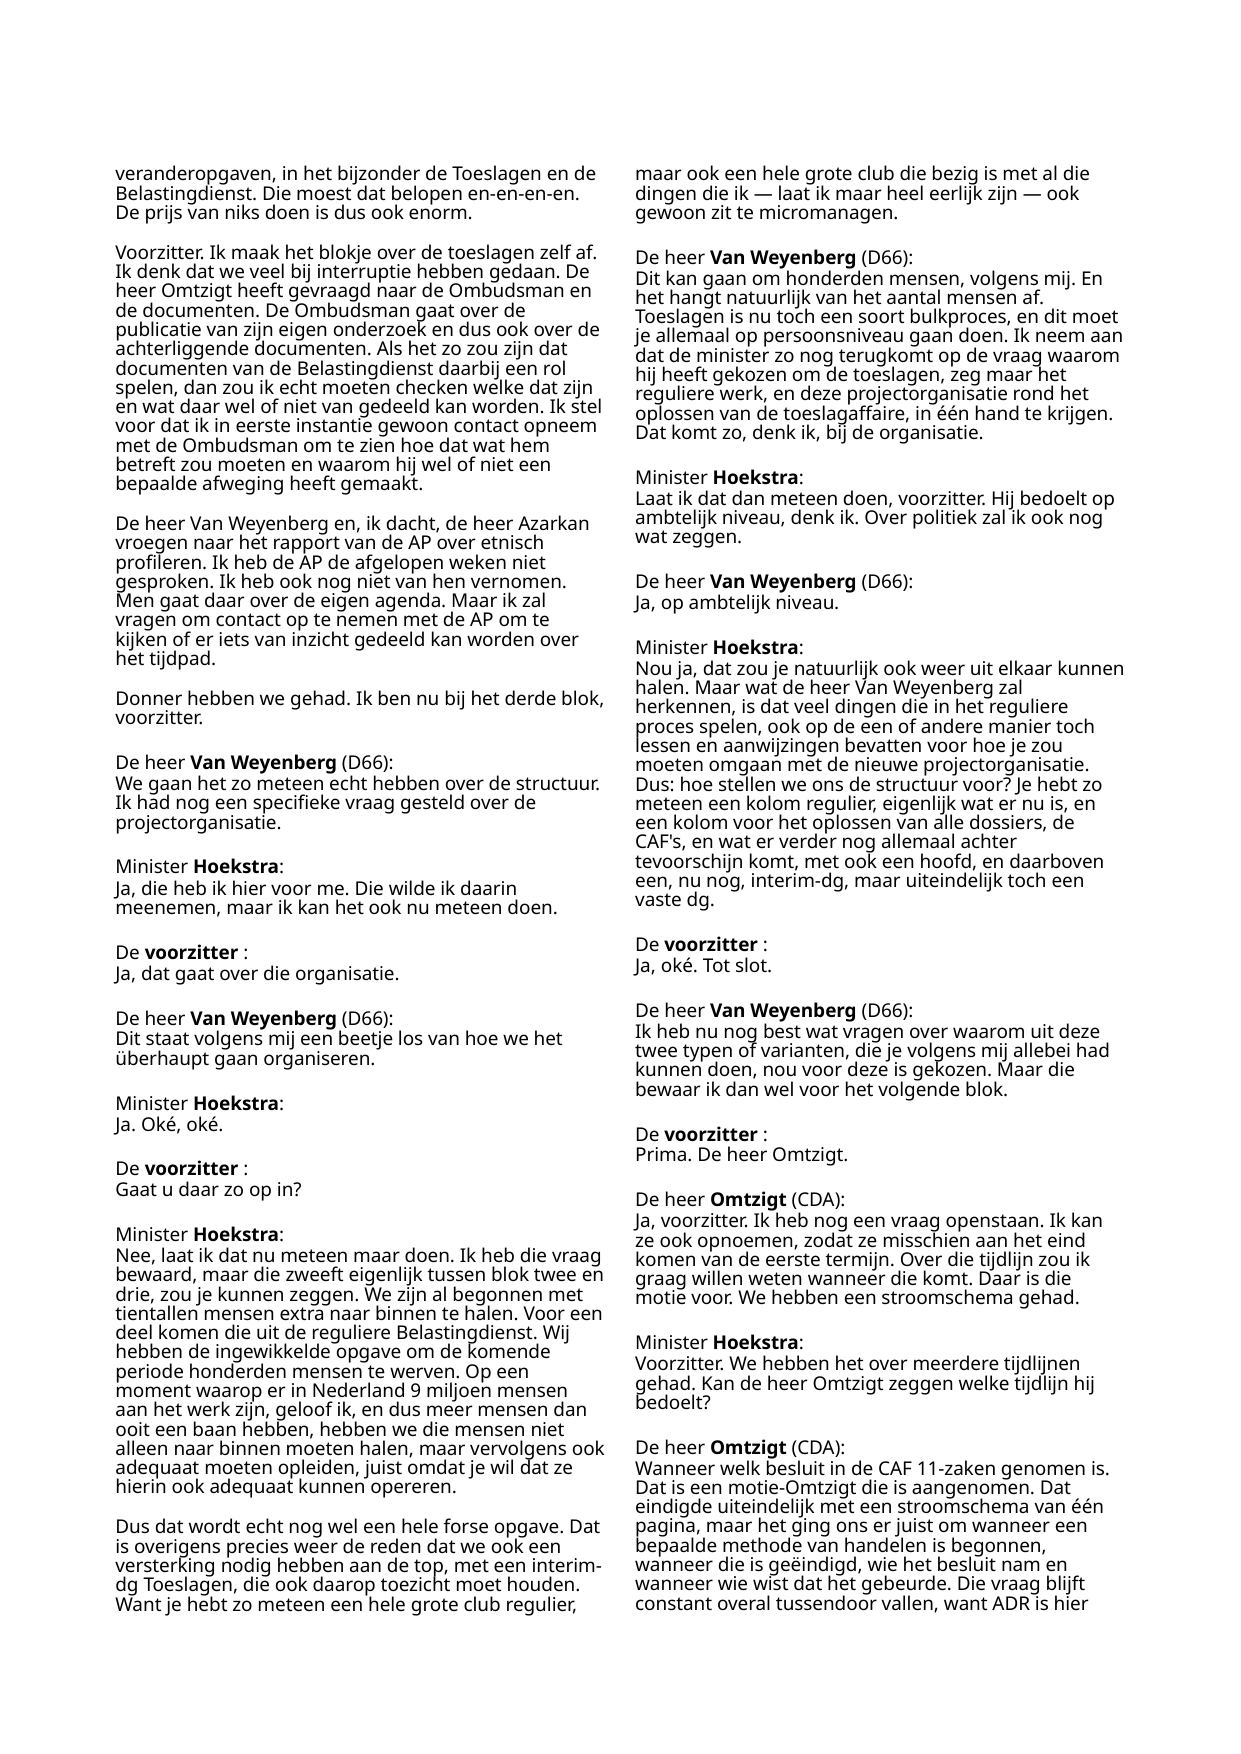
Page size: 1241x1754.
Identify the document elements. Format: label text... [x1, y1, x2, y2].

text Minister Hoekstra: [635, 634, 1125, 660]
text Ja, voorzitter. Ik heb nog een vraag openstaan. Ik kan ze ook opnoemen, zodat ze misschien aan het eind komen van de eerste termijn. Over die tijdlijn zou ik graag willen weten wanneer die komt. Daar is die motie voor. We hebben een stroomschema gehad. [635, 1212, 1125, 1309]
text De heer Van Weyenberg (D66): [115, 749, 605, 775]
text De voorzitter : [115, 939, 605, 964]
text Minister Hoekstra: [115, 1221, 605, 1247]
text De heer Van Weyenberg (D66): [115, 1005, 605, 1030]
text De heer Van Weyenberg (D66): [635, 568, 1125, 594]
text veranderopgaven, in het bijzonder de Toeslagen en de Belastingdienst. Die moest dat belopen en-en-en-en. De prijs van niks doen is dus ook enorm. [115, 165, 605, 223]
text Ja, die heb ik hier voor me. Die wilde ik daarin meenemen, maar ik kan het ook nu meteen doen. [115, 879, 605, 918]
text Ja, dat gaat over die organisatie. [115, 964, 605, 984]
text Nou ja, dat zou je natuurlijk ook weer uit elkaar kunnen halen. Maar wat de heer Van Weyenberg zal herkennen, is dat veel dingen die in het reguliere proces spelen, ook op de een of andere manier toch lessen en aanwijzingen bevatten voor hoe je zou moeten omgaan met de nieuwe projectorganisatie. Dus: hoe stellen we ons de structuur voor? Je hebt zo meteen een kolom regulier, eigenlijk wat er nu is, en een kolom voor het oplossen van alle dossiers, de CAF's, en wat er verder nog allemaal achter tevoorschijn komt, met ook een hoofd, en daarboven een, nu nog, interim-dg, maar uiteindelijk toch een vaste dg. [635, 660, 1125, 910]
text Minister Hoekstra: [635, 464, 1125, 490]
text Laat ik dat dan meteen doen, voorzitter. Hij bedoelt op ambtelijk niveau, denk ik. Over politiek zal ik ook nog wat zeggen. [635, 490, 1125, 547]
text De voorzitter : [115, 1156, 605, 1181]
text Ja, oké. Tot slot. [635, 957, 1125, 976]
text De heer Omtzigt (CDA): [635, 1187, 1125, 1212]
text Donner hebben we gehad. Ik ben nu bij het derde blok, voorzitter. [115, 690, 605, 728]
text We gaan het zo meteen echt hebben over de structuur. Ik had nog een specifieke vraag gesteld over de projectorganisatie. [115, 775, 605, 833]
text Prima. De heer Omtzigt. [635, 1146, 1125, 1166]
text Gaat u daar zo op in? [115, 1181, 605, 1201]
text Wanneer welk besluit in de CAF 11-zaken genomen is. Dat is een motie-Omtzigt die is aangenomen. Dat eindigde uiteindelijk met een stroomschema van één pagina, maar het ging ons er juist om wanneer een bepaalde methode van handelen is begonnen, wanneer die is geëindigd, wie het besluit nam en wanneer wie wist dat het gebeurde. Die vraag blijft constant overal tussendoor vallen, want ADR is hier [635, 1459, 1125, 1614]
text Dit kan gaan om honderden mensen, volgens mij. En het hangt natuurlijk van het aantal mensen af. Toeslagen is nu toch een soort bulkproces, en dit moet je allemaal op persoonsniveau gaan doen. Ik neem aan dat de minister zo nog terugkomt op de vraag waarom hij heeft gekozen om de toeslagen, zeg maar het reguliere werk, en deze projectorganisatie rond het oplossen van de toeslagaffaire, in één hand te krijgen. Dat komt zo, denk ik, bij de organisatie. [635, 270, 1125, 443]
text Nee, laat ik dat nu meteen maar doen. Ik heb die vraag bewaard, maar die zweeft eigenlijk tussen blok twee en drie, zou je kunnen zeggen. We zijn al begonnen met tientallen mensen extra naar binnen te halen. Voor een deel komen die uit de reguliere Belastingdienst. Wij hebben de ingewikkelde opgave om de komende periode honderden mensen te werven. Op een moment waarop er in Nederland 9 miljoen mensen aan het werk zijn, geloof ik, en dus meer mensen dan ooit een baan hebben, hebben we die mensen niet alleen naar binnen moeten halen, maar vervolgens ook adequaat moeten opleiden, juist omdat je wil dat ze hierin ook adequaat kunnen opereren. [115, 1247, 605, 1498]
text De voorzitter : [635, 1121, 1125, 1146]
text Dit staat volgens mij een beetje los van hoe we het überhaupt gaan organiseren. [115, 1030, 605, 1069]
text Voorzitter. We hebben het over meerdere tijdlijnen gehad. Kan de heer Omtzigt zeggen welke tijdlijn hij bedoelt? [635, 1355, 1125, 1413]
text De voorzitter : [635, 931, 1125, 957]
text Minister Hoekstra: [115, 854, 605, 879]
text De heer Omtzigt (CDA): [635, 1434, 1125, 1459]
text Ja, op ambtelijk niveau. [635, 594, 1125, 613]
text Voorzitter. Ik maak het blokje over de toeslagen zelf af. Ik denk dat we veel bij interruptie hebben gedaan. De heer Omtzigt heeft gevraagd naar de Ombudsman en de documenten. De Ombudsman gaat over de publicatie van zijn eigen onderzoek en dus ook over de achterliggende documenten. Als het zo zou zijn dat documenten van de Belastingdienst daarbij een rol spelen, dan zou ik echt moeten checken welke dat zijn en wat daar wel of niet van gedeeld kan worden. Ik stel voor dat ik in eerste instantie gewoon contact opneem met de Ombudsman om te zien hoe dat wat hem betreft zou moeten en waarom hij wel of niet een bepaalde afweging heeft gemaakt. [115, 244, 605, 494]
text Minister Hoekstra: [635, 1329, 1125, 1355]
text De heer Van Weyenberg en, ik dacht, de heer Azarkan vroegen naar het rapport van de AP over etnisch profileren. Ik heb de AP de afgelopen weken niet gesproken. Ik heb ook nog niet van hen vernomen. Men gaat daar over de eigen agenda. Maar ik zal vragen om contact op te nemen met de AP om te kijken of er iets van inzicht gedeeld kan worden over het tijdpad. [115, 515, 605, 669]
text Minister Hoekstra: [115, 1090, 605, 1116]
text Ja. Oké, oké. [115, 1116, 605, 1135]
text maar ook een hele grote club die bezig is met al die dingen die ik — laat ik maar heel eerlijk zijn — ook gewoon zit te micromanagen. [635, 165, 1125, 223]
text Ik heb nu nog best wat vragen over waarom uit deze twee typen of varianten, die je volgens mij allebei had kunnen doen, nou voor deze is gekozen. Maar die bewaar ik dan wel voor het volgende blok. [635, 1023, 1125, 1100]
text Dus dat wordt echt nog wel een hele forse opgave. Dat is overigens precies weer de reden dat we ook een versterking nodig hebben aan de top, met een interim-dg Toeslagen, die ook daarop toezicht moet houden. Want je hebt zo meteen een hele grote club regulier, [115, 1518, 605, 1615]
text De heer Van Weyenberg (D66): [635, 997, 1125, 1023]
text De heer Van Weyenberg (D66): [635, 244, 1125, 270]
